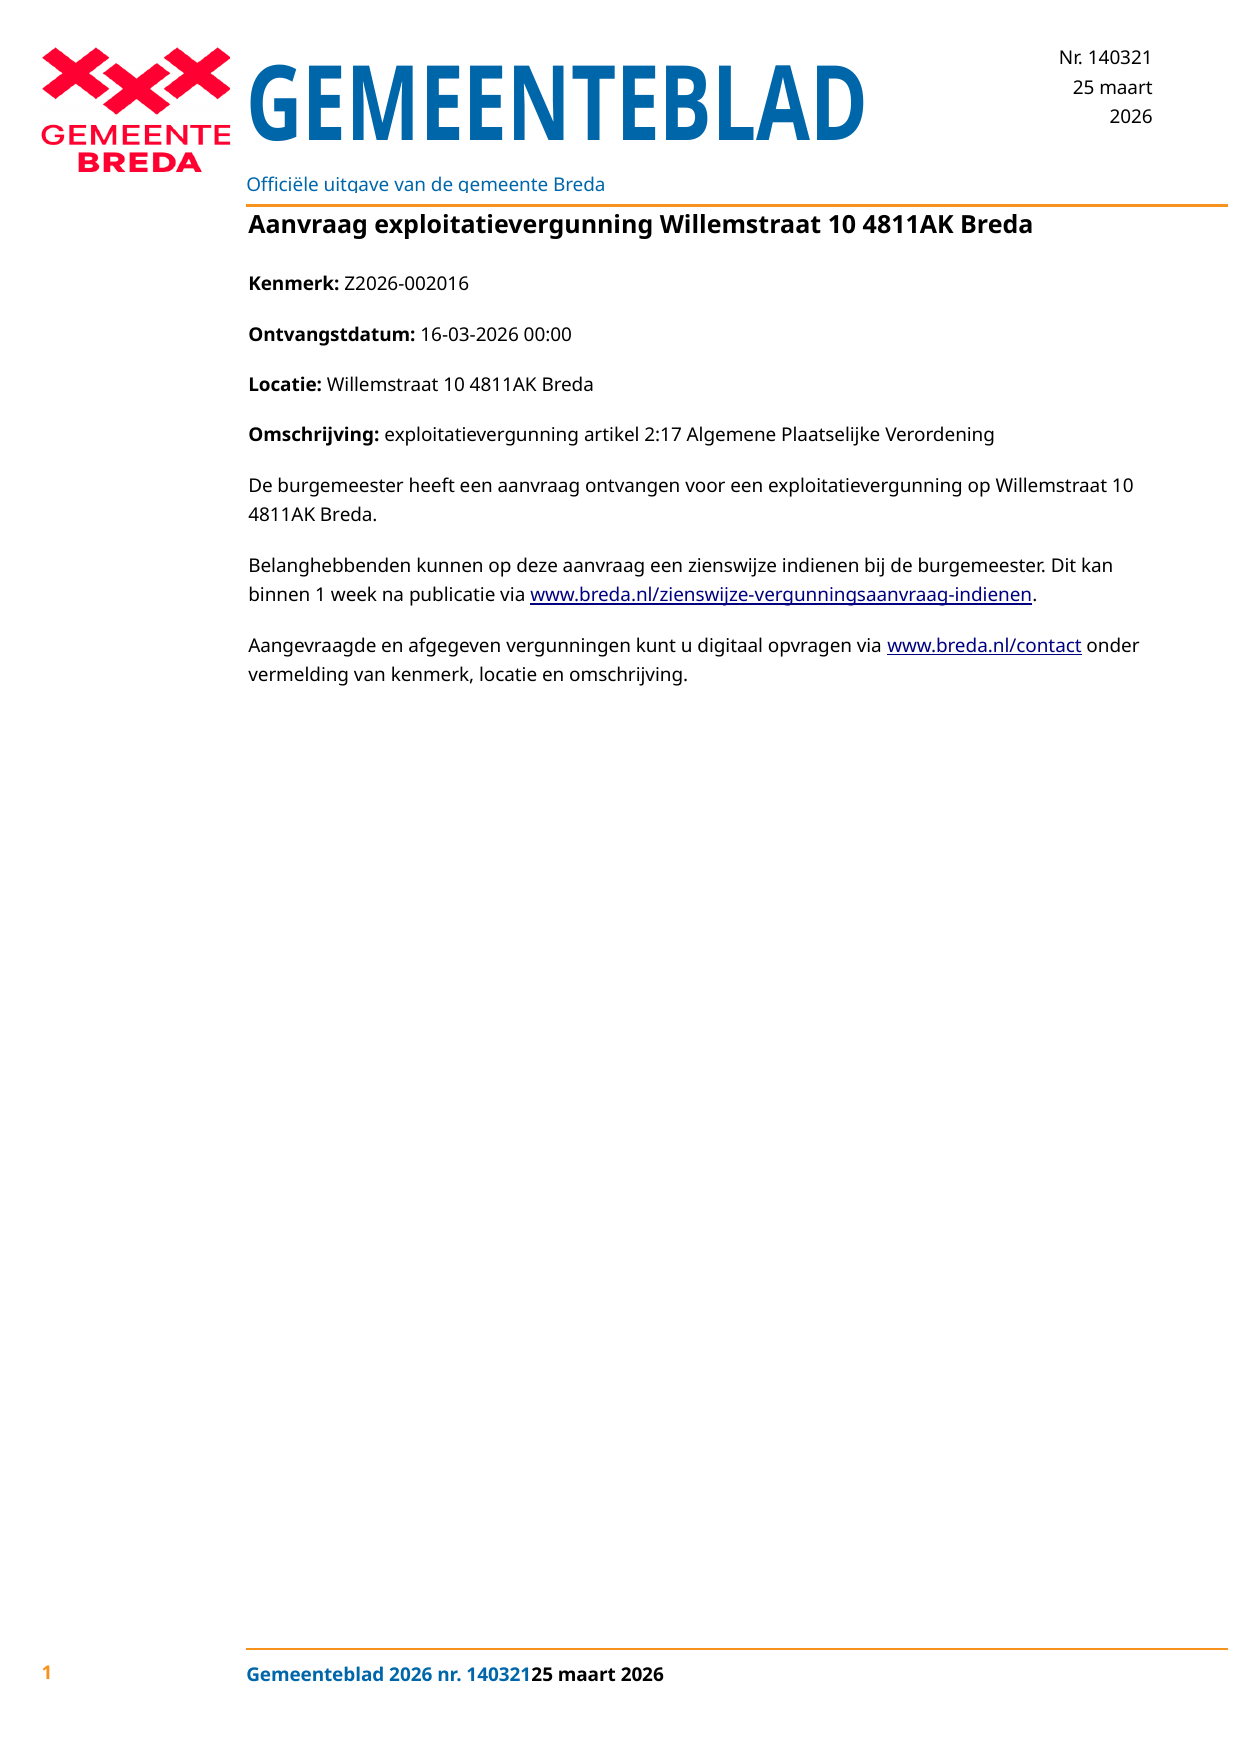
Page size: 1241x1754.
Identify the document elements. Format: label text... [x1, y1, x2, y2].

text Kenmerk: Z2026-002016 [248, 270, 1152, 296]
text De burgemeester heeft een aanvraag ontvangen voor een exploitatievergunning op Willemstraat 10 4811AK Breda. [248, 472, 1152, 527]
text Aangevraagde en afgegeven vergunningen kunt u digitaal opvragen via www.breda.nl/contact onder vermelding van kenmerk, locatie en omschrijving. [248, 632, 1152, 687]
text Aanvraag exploitatievergunning Willemstraat 10 4811AK Breda [248, 207, 1152, 241]
text Ontvangstdatum: 16-03-2026 00:00 [248, 321, 1152, 346]
text Belanghebbenden kunnen op deze aanvraag een zienswijze indienen bij de burgemeester. Dit kan binnen 1 week na publicatie via www.breda.nl/zienswijze-vergunningsaanvraag-indienen. [248, 552, 1152, 607]
picture [41, 47, 231, 172]
text Locatie: Willemstraat 10 4811AK Breda [248, 371, 1152, 397]
text Omschrijving: exploitatievergunning artikel 2:17 Algemene Plaatselijke Verordening [248, 422, 1152, 447]
